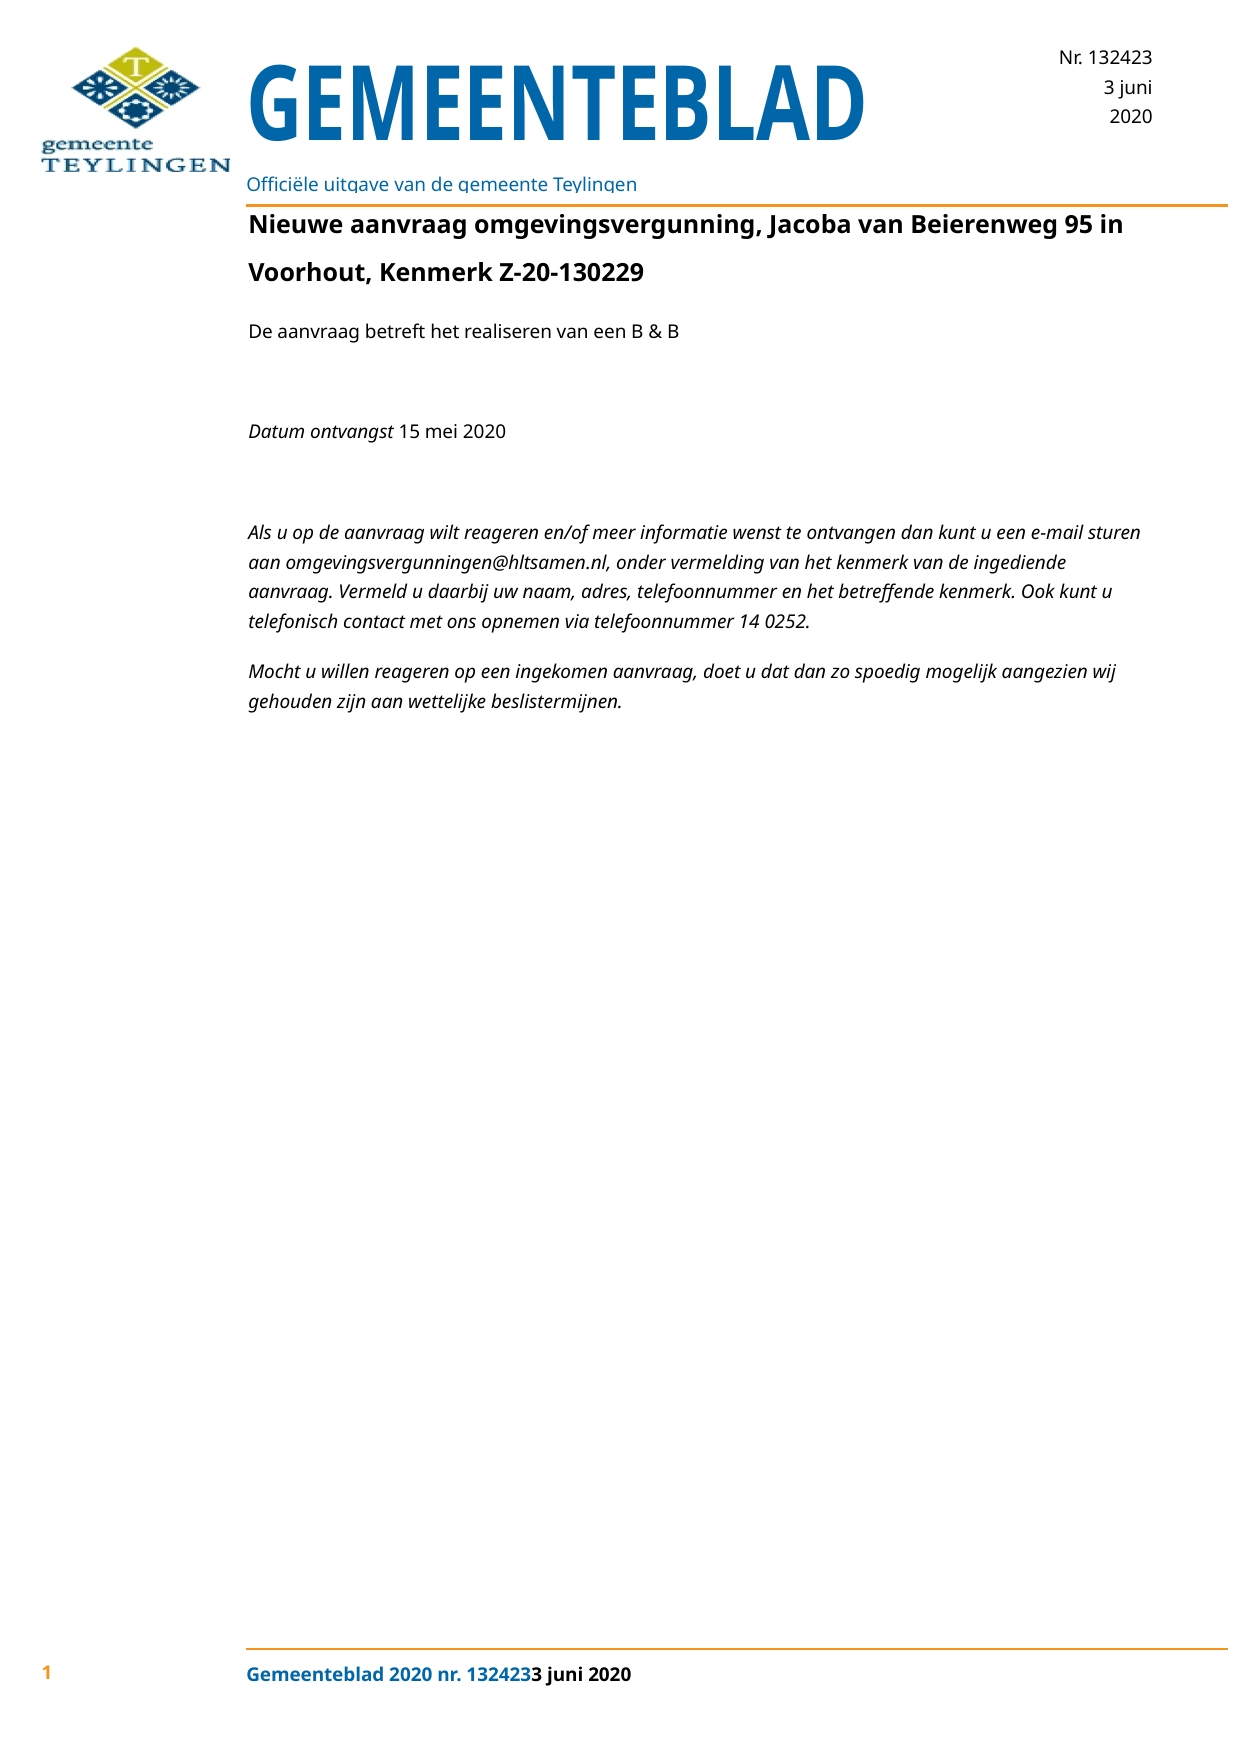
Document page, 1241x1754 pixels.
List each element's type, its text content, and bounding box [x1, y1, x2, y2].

text De aanvraag betreft het realiseren van een B & B [248, 318, 1152, 344]
text Datum ontvangst 15 mei 2020 [248, 419, 1152, 444]
text Als u op de aanvraag wilt reageren en/of meer informatie wenst te ontvangen dan kunt u een e-mail sturen aan omgevingsvergunningen@hltsamen.nl, onder vermelding van het kenmerk van de ingediende aanvraag. Vermeld u daarbij uw naam, adres, telefoonnummer en het betreffende kenmerk. Ook kunt u telefonisch contact met ons opnemen via telefoonnummer 14 0252. [248, 519, 1152, 634]
text Nieuwe aanvraag omgevingsvergunning, Jacoba van Beierenweg 95 in Voorhout, Kenmerk Z-20-130229 [248, 207, 1152, 288]
picture [41, 47, 231, 172]
text Mocht u willen reageren op een ingekomen aanvraag, doet u dat dan zo spoedig mogelijk aangezien wij gehouden zijn aan wettelijke beslistermijnen. [248, 659, 1152, 714]
